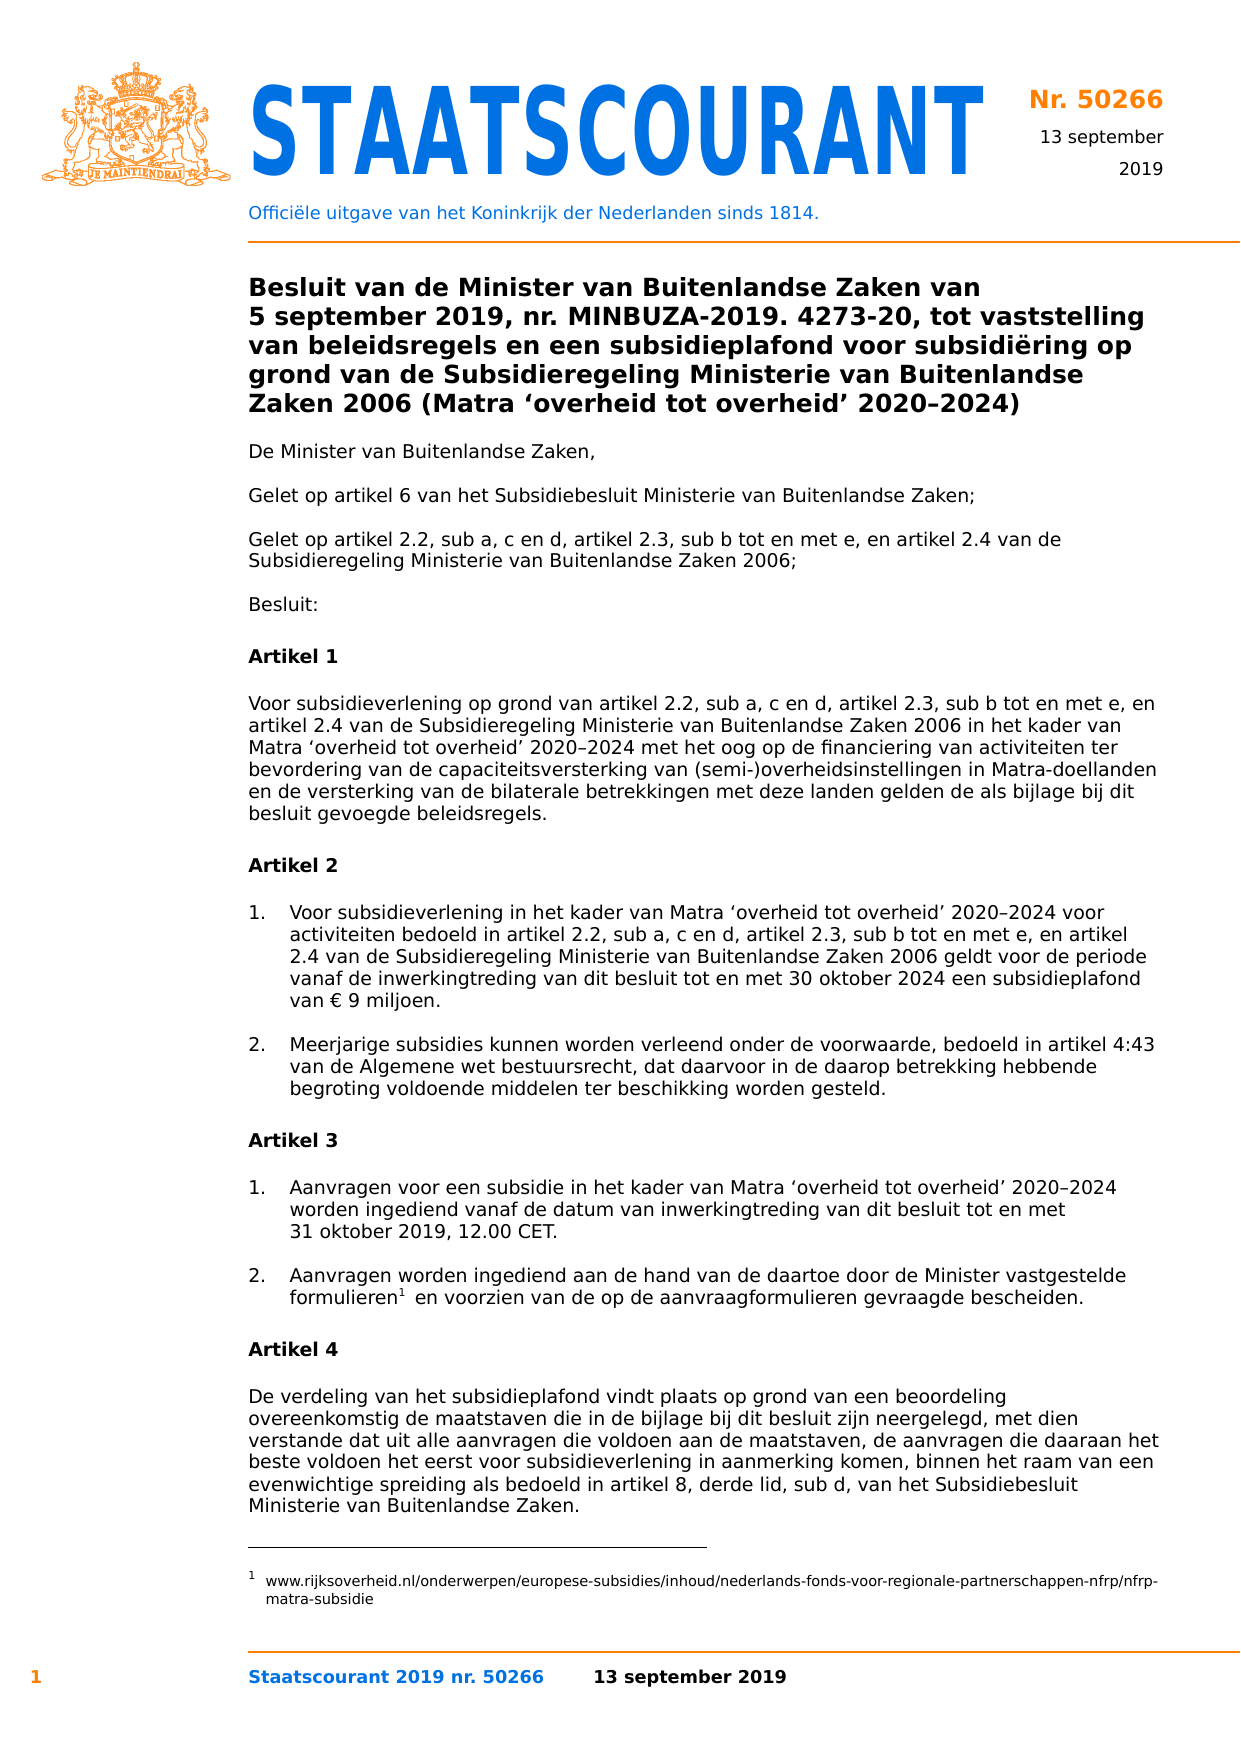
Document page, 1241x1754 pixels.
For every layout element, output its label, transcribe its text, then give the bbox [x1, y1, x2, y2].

table_cell Officiële uitgave van het Koninkrijk der Nederlanden sinds 1814. [248, 203, 1240, 241]
subtitle Artikel 3 [248, 1130, 1163, 1152]
text 1. Voor subsidieverlening in het kader van Matra ‘overheid tot overheid’ 2020–2024 voor activiteiten bedoeld in artikel 2.2, sub a, c en d, artikel 2.3, sub b tot en met e, en artikel 2.4 van de Subsidieregeling Ministerie van Buitenlandse Zaken 2006 geldt voor de periode vanaf de inwerkingtreding van dit besluit tot en met 30 oktober 2024 een subsidieplafond van € 9 miljoen. [248, 902, 1163, 1012]
subtitle Besluit van de Minister van Buitenlandse Zaken van 5 september 2019, nr. MINBUZA-2019. 4273-20, tot vaststelling van beleidsregels en een subsidieplafond voor subsidiëring op grond van de Subsidieregeling Ministerie van Buitenlandse Zaken 2006 (Matra ‘overheid tot overheid’ 2020–2024) [248, 273, 1163, 419]
subtitle Artikel 4 [248, 1338, 1163, 1361]
text www.rijksoverheid.nl/onderwerpen/europese-subsidies/inhoud/nederlands-fonds-voor-regionale-partnerschappen-nfrp/nfrp-matra-subsidie [248, 1569, 1163, 1608]
table_header [25, 62, 248, 241]
text 1. Aanvragen voor een subsidie in het kader van Matra ‘overheid tot overheid’ 2020–2024 worden ingediend vanaf de datum van inwerkingtreding van dit besluit tot en met 31 oktober 2019, 12.00 CET. [248, 1177, 1163, 1243]
table_header Nr. 50266 [998, 62, 1240, 121]
table_cell 2019 [998, 153, 1240, 203]
picture [41, 62, 231, 186]
text Gelet op artikel 2.2, sub a, c en d, artikel 2.3, sub b tot en met e, en artikel 2.4 van de Subsidieregeling Ministerie van Buitenlandse Zaken 2006; [248, 528, 1163, 572]
table_header STAATSCOURANT [248, 62, 998, 203]
subtitle Artikel 1 [248, 646, 1163, 668]
table_cell 13 september [998, 121, 1240, 153]
text De Minister van Buitenlandse Zaken, [248, 441, 1163, 463]
subtitle Artikel 2 [248, 855, 1163, 877]
text Gelet op artikel 6 van het Subsidiebesluit Ministerie van Buitenlandse Zaken; [248, 484, 1163, 507]
text Besluit: [248, 594, 1163, 616]
text Voor subsidieverlening op grond van artikel 2.2, sub a, c en d, artikel 2.3, sub b tot en met e, en artikel 2.4 van de Subsidieregeling Ministerie van Buitenlandse Zaken 2006 in het kader van Matra ‘overheid tot overheid’ 2020–2024 met het oog op de financiering van activiteiten ter bevordering van de capaciteitsversterking van (semi-)overheidsinstellingen in Matra-doellanden en de versterking van de bilaterale betrekkingen met deze landen gelden de als bijlage bij dit besluit gevoegde beleidsregels. [248, 693, 1163, 825]
text 2. Aanvragen worden ingediend aan de hand van de daartoe door de Minister vastgestelde formulieren en voorzien van de op de aanvraagformulieren gevraagde bescheiden. [248, 1264, 1163, 1308]
text De verdeling van het subsidieplafond vindt plaats op grond van een beoordeling overeenkomstig de maatstaven die in de bijlage bij dit besluit zijn neergelegd, met dien verstande dat uit alle aanvragen die voldoen aan de maatstaven, de aanvragen die daaraan het beste voldoen het eerst voor subsidieverlening in aanmerking komen, binnen het raam van een evenwichtige spreiding als bedoeld in artikel 8, derde lid, sub d, van het Subsidiebesluit Ministerie van Buitenlandse Zaken. [248, 1386, 1163, 1517]
text 2. Meerjarige subsidies kunnen worden verleend onder de voorwaarde, bedoeld in artikel 4:43 van de Algemene wet bestuursrecht, dat daarvoor in de daarop betrekking hebbende begroting voldoende middelen ter beschikking worden gesteld. [248, 1034, 1163, 1100]
